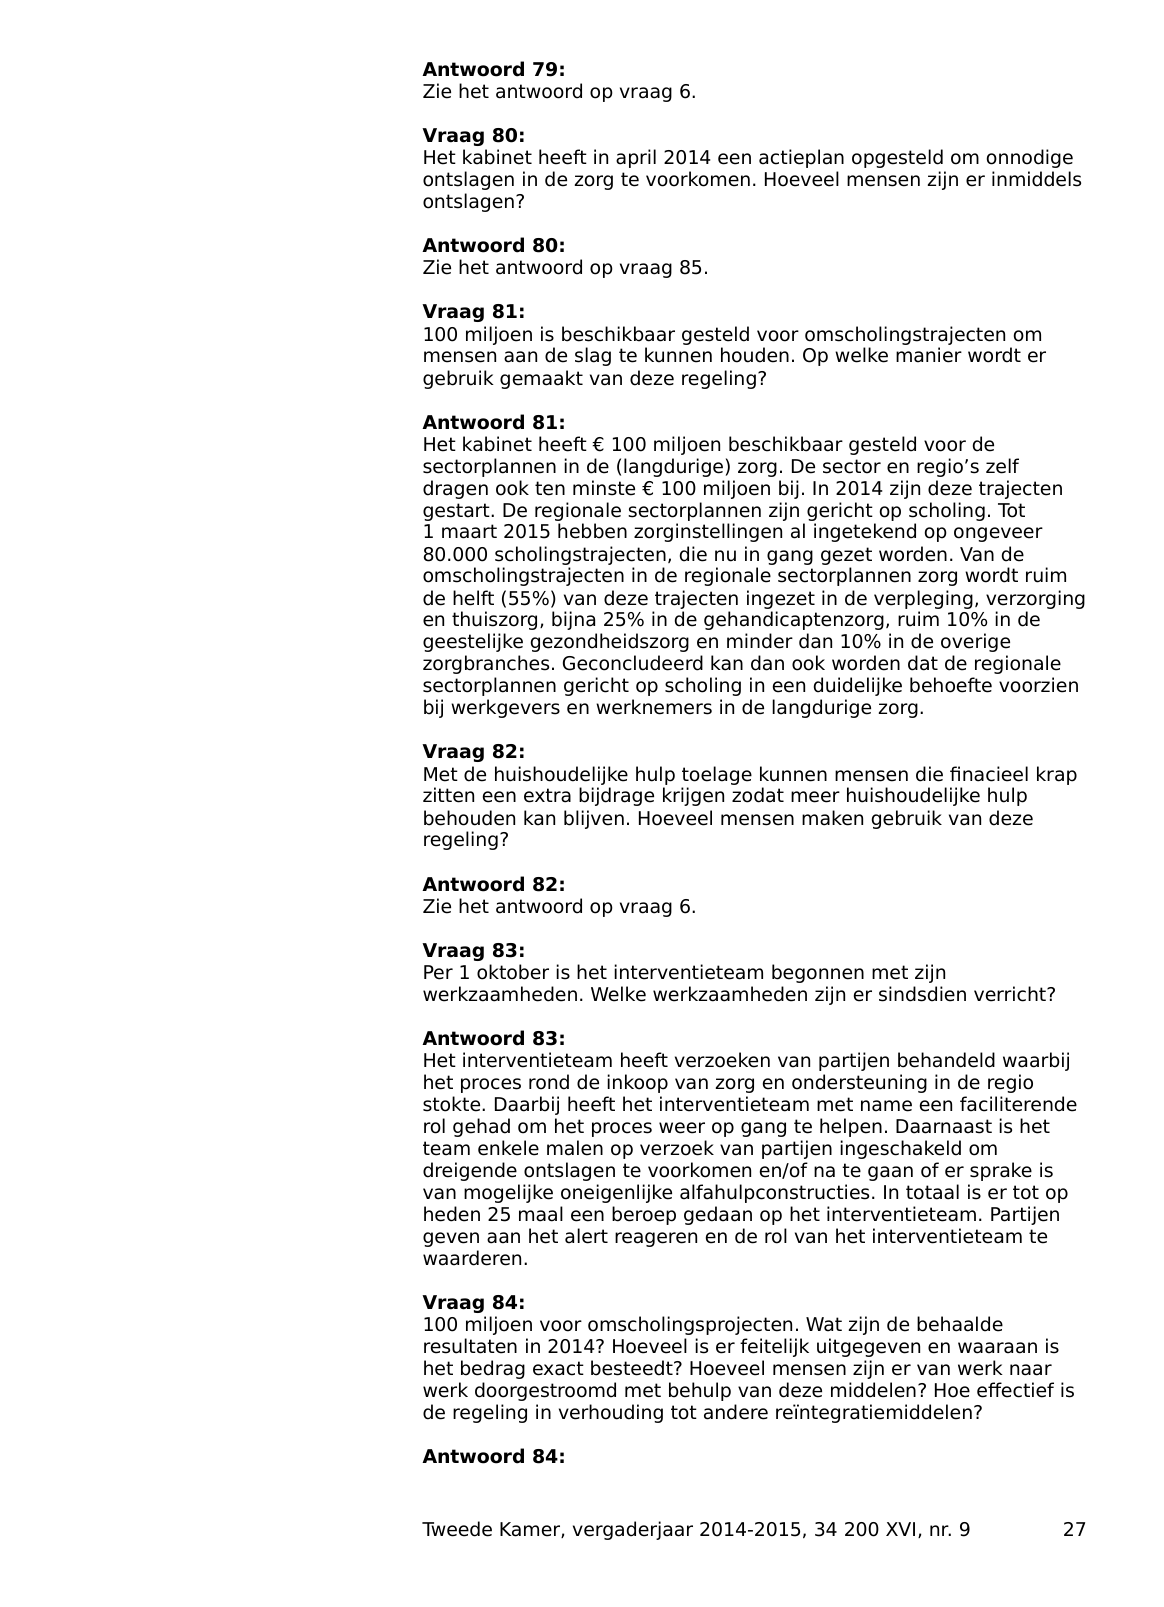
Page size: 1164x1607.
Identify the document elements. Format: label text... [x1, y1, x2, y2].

text Vraag 84: [422, 1292, 1087, 1314]
text 100 miljoen voor omscholingsprojecten. Wat zijn de behaalde resultaten in 2014? Hoeveel is er feitelijk uitgegeven en waaraan is het bedrag exact besteedt? Hoeveel mensen zijn er van werk naar werk doorgestroomd met behulp van deze middelen? Hoe effectief is de regeling in verhouding tot andere reïntegratiemiddelen? [422, 1314, 1087, 1424]
text Vraag 81: [422, 301, 1087, 323]
text Zie het antwoord op vraag 6. [422, 896, 1087, 917]
text Per 1 oktober is het interventieteam begonnen met zijn werkzaamheden. Welke werkzaamheden zijn er sindsdien verricht? [422, 962, 1087, 1006]
text Vraag 80: [422, 125, 1087, 147]
text 100 miljoen is beschikbaar gesteld voor omscholingstrajecten om mensen aan de slag te kunnen houden. Op welke manier wordt er gebruik gemaakt van deze regeling? [422, 323, 1087, 389]
text Met de huishoudelijke hulp toelage kunnen mensen die finacieel krap zitten een extra bijdrage krijgen zodat meer huishoudelijke hulp behouden kan blijven. Hoeveel mensen maken gebruik van deze regeling? [422, 763, 1087, 851]
text Antwoord 83: [422, 1028, 1087, 1050]
text Zie het antwoord op vraag 6. [422, 81, 1087, 103]
text Antwoord 81: [422, 412, 1087, 433]
text Zie het antwoord op vraag 85. [422, 257, 1087, 279]
text Vraag 82: [422, 741, 1087, 763]
text Het interventieteam heeft verzoeken van partijen behandeld waarbij het proces rond de inkoop van zorg en ondersteuning in de regio stokte. Daarbij heeft het interventieteam met name een faciliterende rol gehad om het proces weer op gang te helpen. Daarnaast is het team enkele malen op verzoek van partijen ingeschakeld om dreigende ontslagen te voorkomen en/of na te gaan of er sprake is van mogelijke oneigenlijke alfahulpconstructies. In totaal is er tot op heden 25 maal een beroep gedaan op het interventieteam. Partijen geven aan het alert reageren en de rol van het interventieteam te waarderen. [422, 1050, 1087, 1269]
text Antwoord 80: [422, 235, 1087, 257]
text Antwoord 82: [422, 873, 1087, 896]
text Het kabinet heeft € 100 miljoen beschikbaar gesteld voor de sectorplannen in de (langdurige) zorg. De sector en regio’s zelf dragen ook ten minste € 100 miljoen bij. In 2014 zijn deze trajecten gestart. De regionale sectorplannen zijn gericht op scholing. Tot 1 maart 2015 hebben zorginstellingen al ingetekend op ongeveer 80.000 scholingstrajecten, die nu in gang gezet worden. Van de omscholingstrajecten in de regionale sectorplannen zorg wordt ruim de helft (55%) van deze trajecten ingezet in de verpleging, verzorging en thuiszorg, bijna 25% in de gehandicaptenzorg, ruim 10% in de geestelijke gezondheidszorg en minder dan 10% in de overige zorgbranches. Geconcludeerd kan dan ook worden dat de regionale sectorplannen gericht op scholing in een duidelijke behoefte voorzien bij werkgevers en werknemers in de langdurige zorg. [422, 433, 1087, 719]
text Het kabinet heeft in april 2014 een actieplan opgesteld om onnodige ontslagen in de zorg te voorkomen. Hoeveel mensen zijn er inmiddels ontslagen? [422, 147, 1087, 213]
text Antwoord 79: [422, 59, 1087, 81]
text Vraag 83: [422, 940, 1087, 962]
text Antwoord 84: [422, 1446, 1087, 1468]
